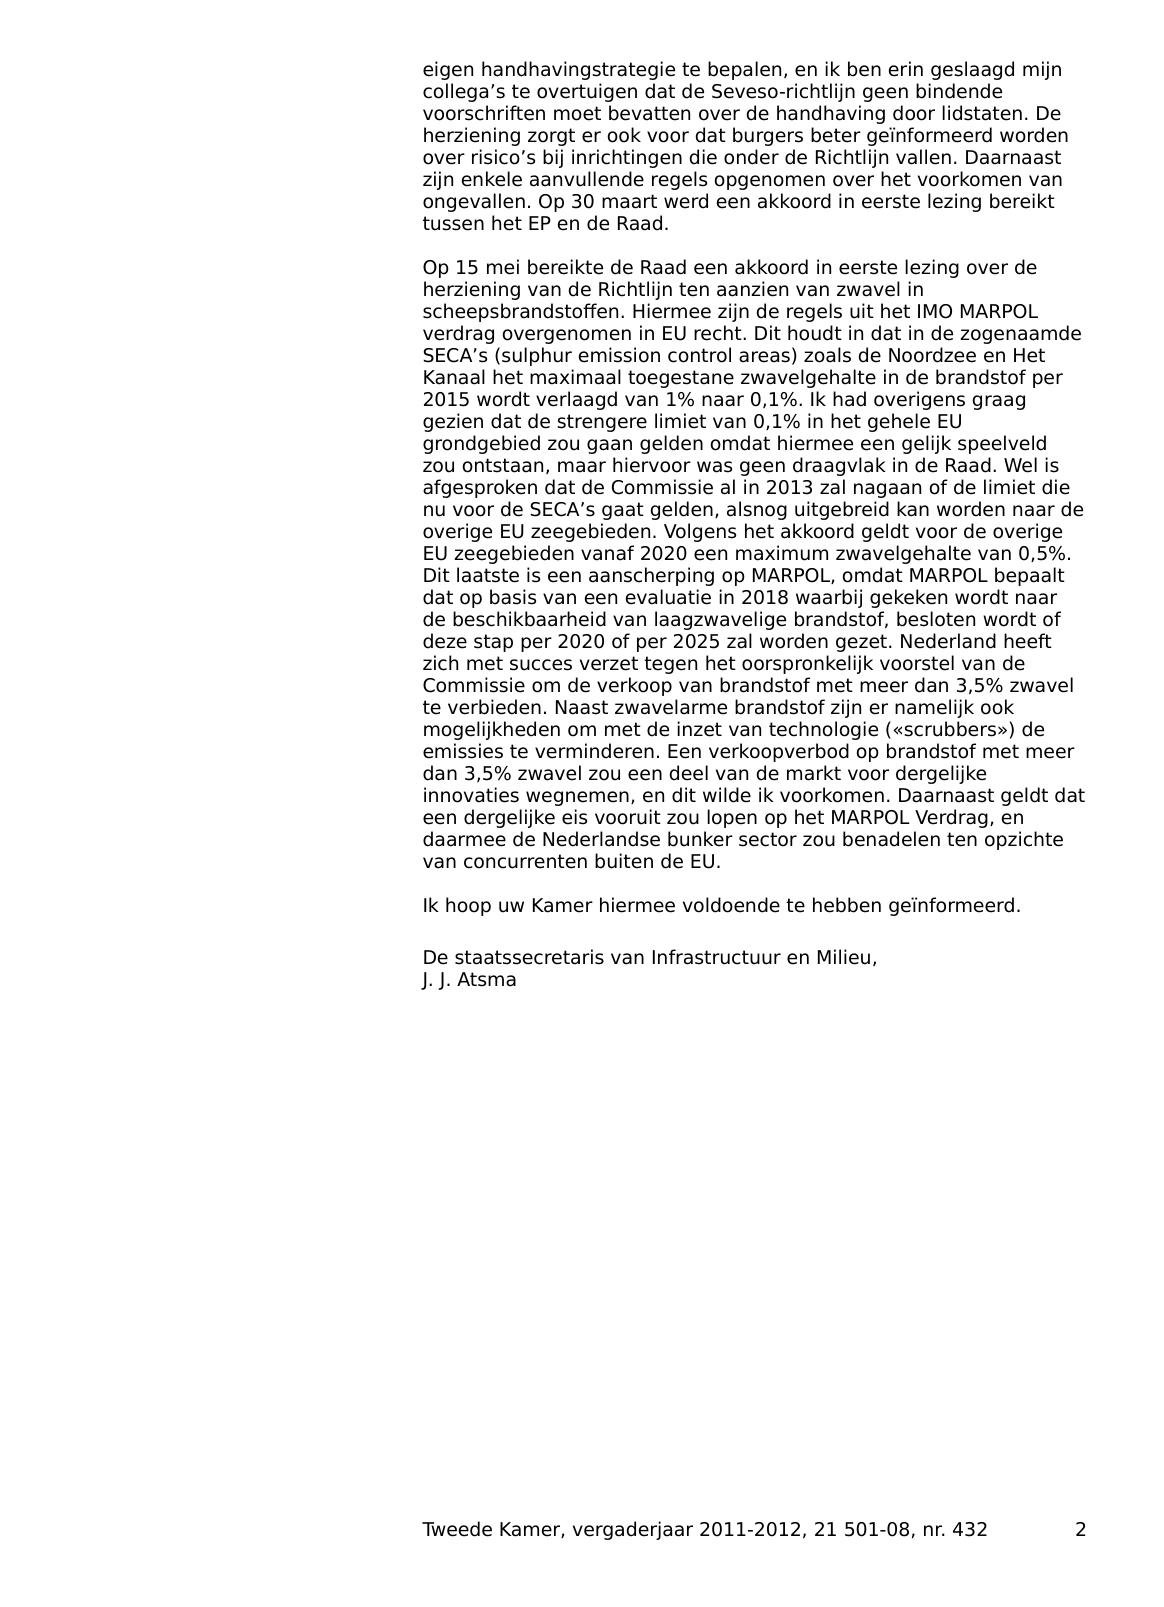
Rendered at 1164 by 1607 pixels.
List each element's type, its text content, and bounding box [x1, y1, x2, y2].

text De staatssecretaris van Infrastructuur en Milieu, J. J. Atsma [422, 947, 1087, 991]
text Ik hoop uw Kamer hiermee voldoende te hebben geïnformeerd. [422, 895, 1087, 917]
text Op 15 mei bereikte de Raad een akkoord in eerste lezing over de herziening van de Richtlijn ten aanzien van zwavel in scheepsbrandstoffen. Hiermee zijn de regels uit het IMO MARPOL verdrag overgenomen in EU recht. Dit houdt in dat in de zogenaamde SECA’s (sulphur emission control areas) zoals de Noordzee en Het Kanaal het maximaal toegestane zwavelgehalte in de brandstof per 2015 wordt verlaagd van 1% naar 0,1%. Ik had overigens graag gezien dat de strengere limiet van 0,1% in het gehele EU grondgebied zou gaan gelden omdat hiermee een gelijk speelveld zou ontstaan, maar hiervoor was geen draagvlak in de Raad. Wel is afgesproken dat de Commissie al in 2013 zal nagaan of de limiet die nu voor de SECA’s gaat gelden, alsnog uitgebreid kan worden naar de overige EU zeegebieden. Volgens het akkoord geldt voor de overige EU zeegebieden vanaf 2020 een maximum zwavelgehalte van 0,5%. Dit laatste is een aanscherping op MARPOL, omdat MARPOL bepaalt dat op basis van een evaluatie in 2018 waarbij gekeken wordt naar de beschikbaarheid van laagzwavelige brandstof, besloten wordt of deze stap per 2020 of per 2025 zal worden gezet. Nederland heeft zich met succes verzet tegen het oorspronkelijk voorstel van de Commissie om de verkoop van brandstof met meer dan 3,5% zwavel te verbieden. Naast zwavelarme brandstof zijn er namelijk ook mogelijkheden om met de inzet van technologie («scrubbers») de emissies te verminderen. Een verkoopverbod op brandstof met meer dan 3,5% zwavel zou een deel van de markt voor dergelijke innovaties wegnemen, en dit wilde ik voorkomen. Daarnaast geldt dat een dergelijke eis vooruit zou lopen op het MARPOL Verdrag, en daarmee de Nederlandse bunker sector zou benadelen ten opzichte van concurrenten buiten de EU. [422, 257, 1087, 872]
text eigen handhavingstrategie te bepalen, en ik ben erin geslaagd mijn collega’s te overtuigen dat de Seveso-richtlijn geen bindende voorschriften moet bevatten over de handhaving door lidstaten. De herziening zorgt er ook voor dat burgers beter geïnformeerd worden over risico’s bij inrichtingen die onder de Richtlijn vallen. Daarnaast zijn enkele aanvullende regels opgenomen over het voorkomen van ongevallen. Op 30 maart werd een akkoord in eerste lezing bereikt tussen het EP en de Raad. [422, 59, 1087, 235]
